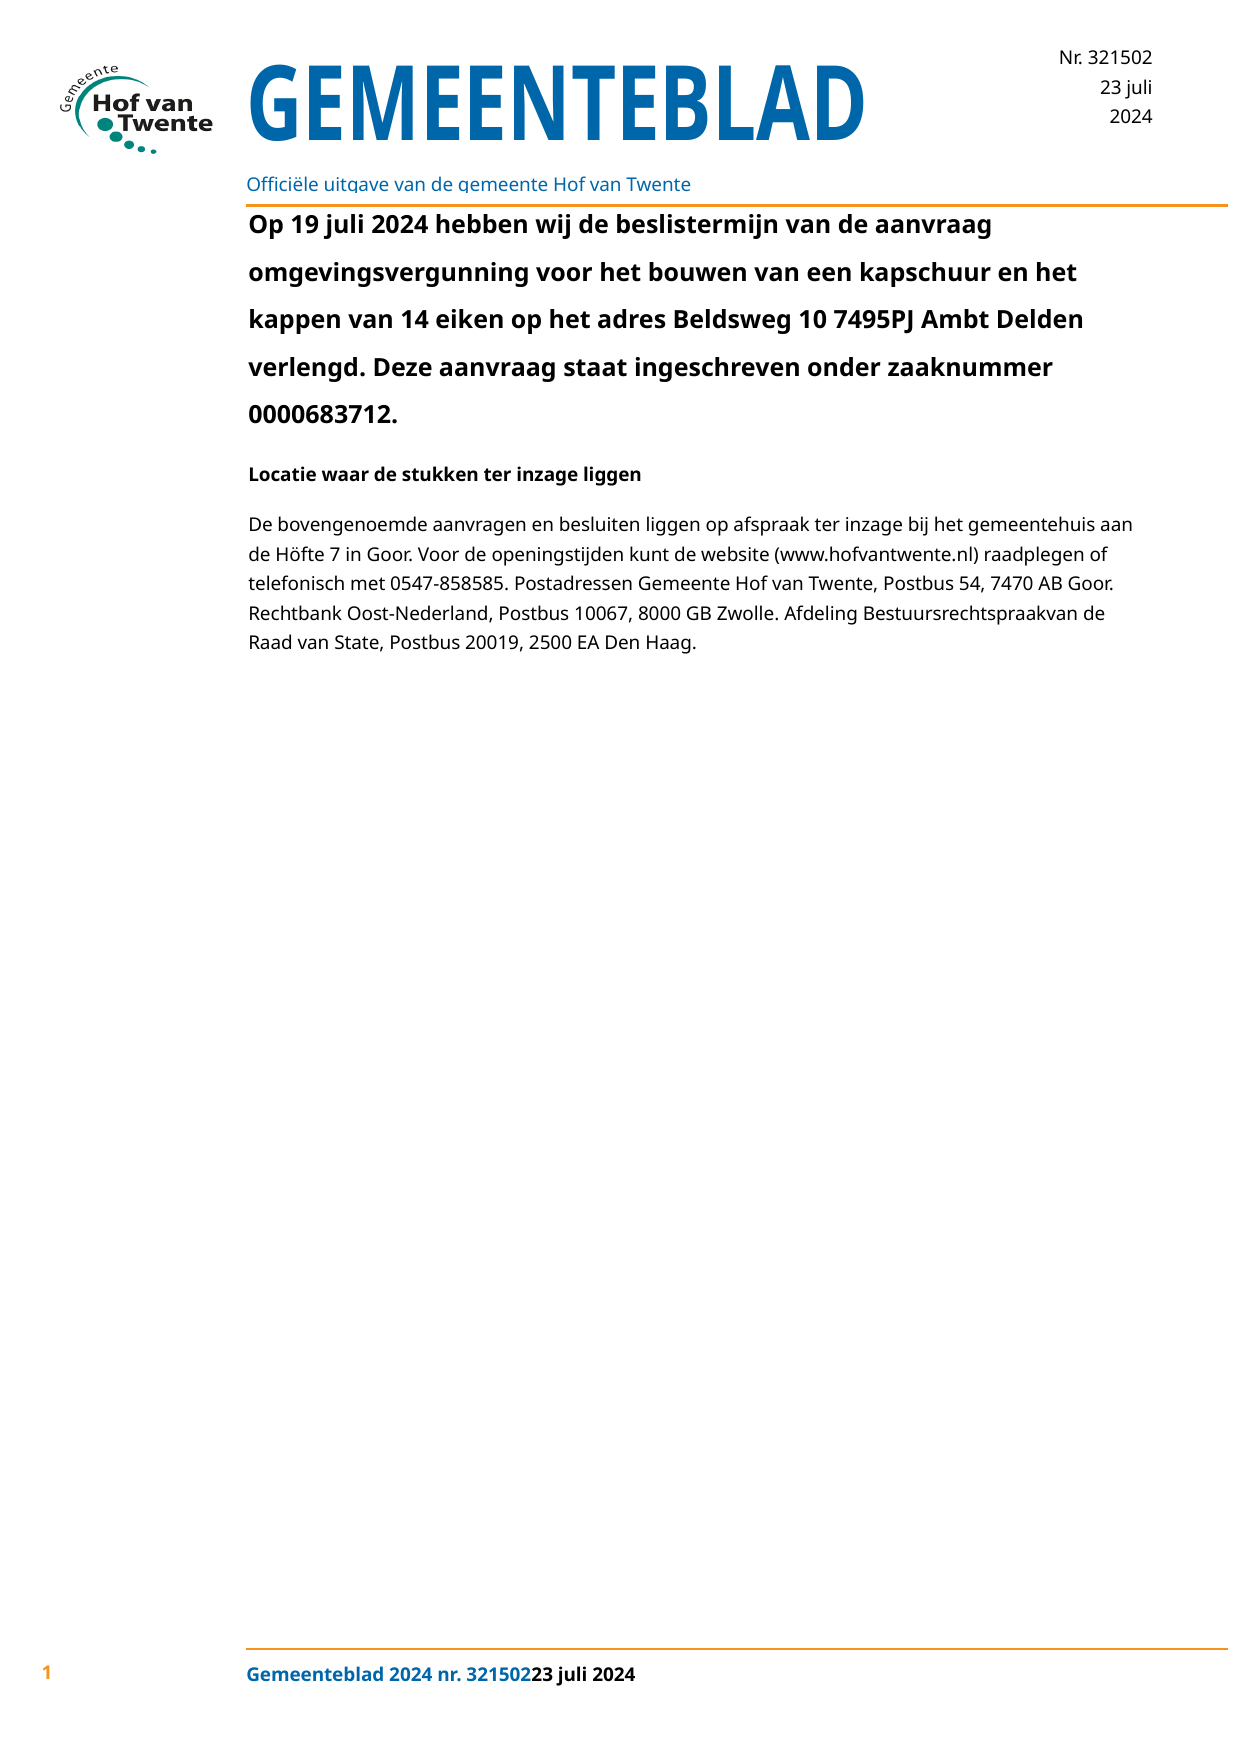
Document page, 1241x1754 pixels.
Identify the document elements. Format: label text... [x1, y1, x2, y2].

text Op 19 juli 2024 hebben wij de beslistermijn van de aanvraag omgevingsvergunning voor het bouwen van een kapschuur en het kappen van 14 eiken op het adres Beldsweg 10 7495PJ Ambt Delden verlengd. Deze aanvraag staat ingeschreven onder zaaknummer 0000683712. [248, 207, 1152, 431]
text Locatie waar de stukken ter inzage liggen [248, 461, 1152, 486]
text De bovengenoemde aanvragen en besluiten liggen op afspraak ter inzage bij het gemeentehuis aan de Höfte 7 in Goor. Voor de openingstijden kunt de website (www.hofvantwente.nl) raadplegen of telefonisch met 0547-858585. Postadressen Gemeente Hof van Twente, Postbus 54, 7470 AB Goor. Rechtbank Oost-Nederland, Postbus 10067, 8000 GB Zwolle. Afdeling Bestuursrechtspraakvan de Raad van State, Postbus 20019, 2500 EA Den Haag. [248, 511, 1152, 655]
picture [41, 47, 231, 172]
